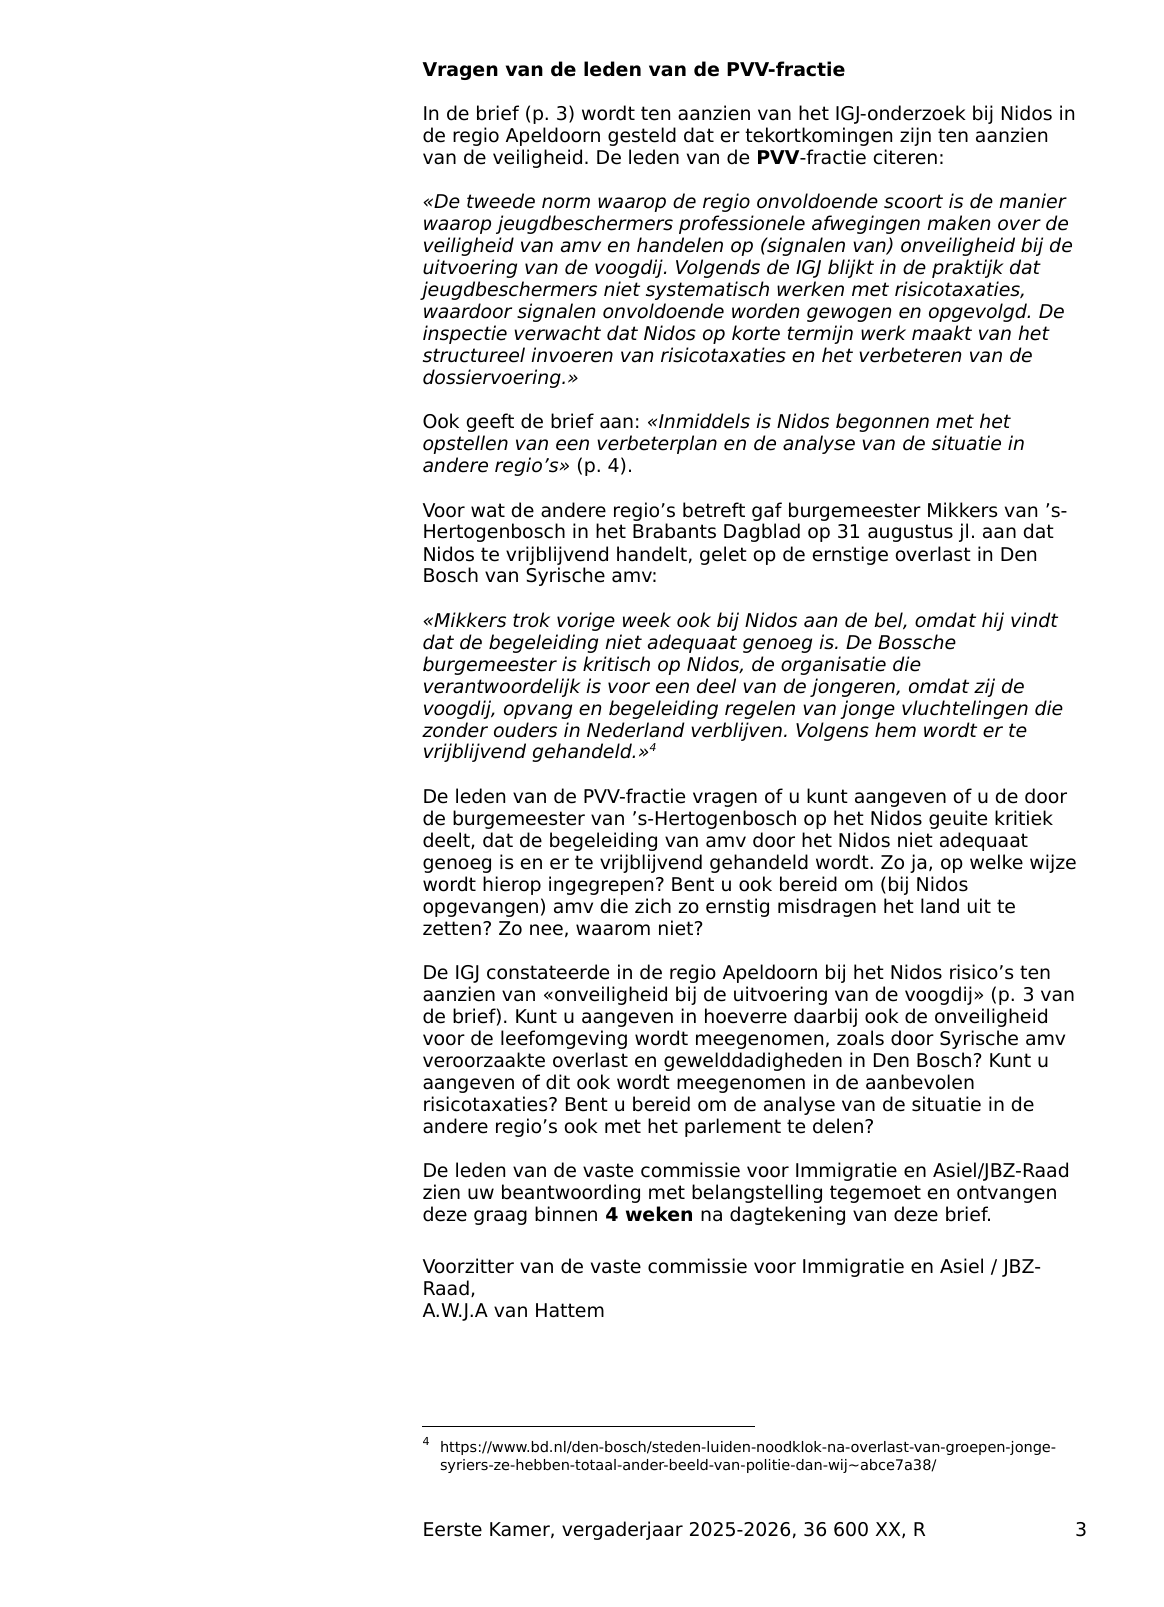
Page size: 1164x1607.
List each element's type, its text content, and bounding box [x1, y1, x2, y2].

text De IGJ constateerde in de regio Apeldoorn bij het Nidos risico’s ten aanzien van «onveiligheid bij de uitvoering van de voogdij» (p. 3 van de brief). Kunt u aangeven in hoeverre daarbij ook de onveiligheid voor de leefomgeving wordt meegenomen, zoals door Syrische amv veroorzaakte overlast en gewelddadigheden in Den Bosch? Kunt u aangeven of dit ook wordt meegenomen in de aanbevolen risicotaxaties? Bent u bereid om de analyse van de situatie in de andere regio’s ook met het parlement te delen? [422, 962, 1087, 1137]
text «Mikkers trok vorige week ook bij Nidos aan de bel, omdat hij vindt dat de begeleiding niet adequaat genoeg is. De Bossche burgemeester is kritisch op Nidos, de organisatie die verantwoordelijk is voor een deel van de jongeren, omdat zij de voogdij, opvang en begeleiding regelen van jonge vluchtelingen die zonder ouders in Nederland verblijven. Volgens hem wordt er te vrijblijvend gehandeld.» [422, 609, 1087, 763]
text De leden van de PVV-fractie vragen of u kunt aangeven of u de door de burgemeester van ’s-Hertogenbosch op het Nidos geuite kritiek deelt, dat de begeleiding van amv door het Nidos niet adequaat genoeg is en er te vrijblijvend gehandeld wordt. Zo ja, op welke wijze wordt hierop ingegrepen? Bent u ook bereid om (bij Nidos opgevangen) amv die zich zo ernstig misdragen het land uit te zetten? Zo nee, waarom niet? [422, 786, 1087, 939]
text Voorzitter van de vaste commissie voor Immigratie en Asiel / JBZ-Raad, A.W.J.A van Hattem [422, 1256, 1087, 1322]
text In de brief (p. 3) wordt ten aanzien van het IGJ-onderzoek bij Nidos in de regio Apeldoorn gesteld dat er tekortkomingen zijn ten aanzien van de veiligheid. De leden van de PVV-fractie citeren: [422, 103, 1087, 169]
text https://www.bd.nl/den-bosch/steden-luiden-noodklok-na-overlast-van-groepen-jonge-syriers-ze-hebben-totaal-ander-beeld-van-politie-dan-wij~abce7a38/ [422, 1435, 1087, 1474]
text Ook geeft de brief aan: «Inmiddels is Nidos begonnen met het opstellen van een verbeterplan en de analyse van de situatie in andere regio’s» (p. 4). [422, 411, 1087, 477]
subtitle Vragen van de leden van de PVV-fractie [422, 59, 1087, 81]
text «De tweede norm waarop de regio onvoldoende scoort is de manier waarop jeugdbeschermers professionele afwegingen maken over de veiligheid van amv en handelen op (signalen van) onveiligheid bij de uitvoering van de voogdij. Volgends de IGJ blijkt in de praktijk dat jeugdbeschermers niet systematisch werken met risicotaxaties, waardoor signalen onvoldoende worden gewogen en opgevolgd. De inspectie verwacht dat Nidos op korte termijn werk maakt van het structureel invoeren van risicotaxaties en het verbeteren van de dossiervoering.» [422, 191, 1087, 389]
text De leden van de vaste commissie voor Immigratie en Asiel/JBZ-Raad zien uw beantwoording met belangstelling tegemoet en ontvangen deze graag binnen 4 weken na dagtekening van deze brief. [422, 1160, 1087, 1226]
text Voor wat de andere regio’s betreft gaf burgemeester Mikkers van ’s-Hertogenbosch in het Brabants Dagblad op 31 augustus jl. aan dat Nidos te vrijblijvend handelt, gelet op de ernstige overlast in Den Bosch van Syrische amv: [422, 499, 1087, 587]
